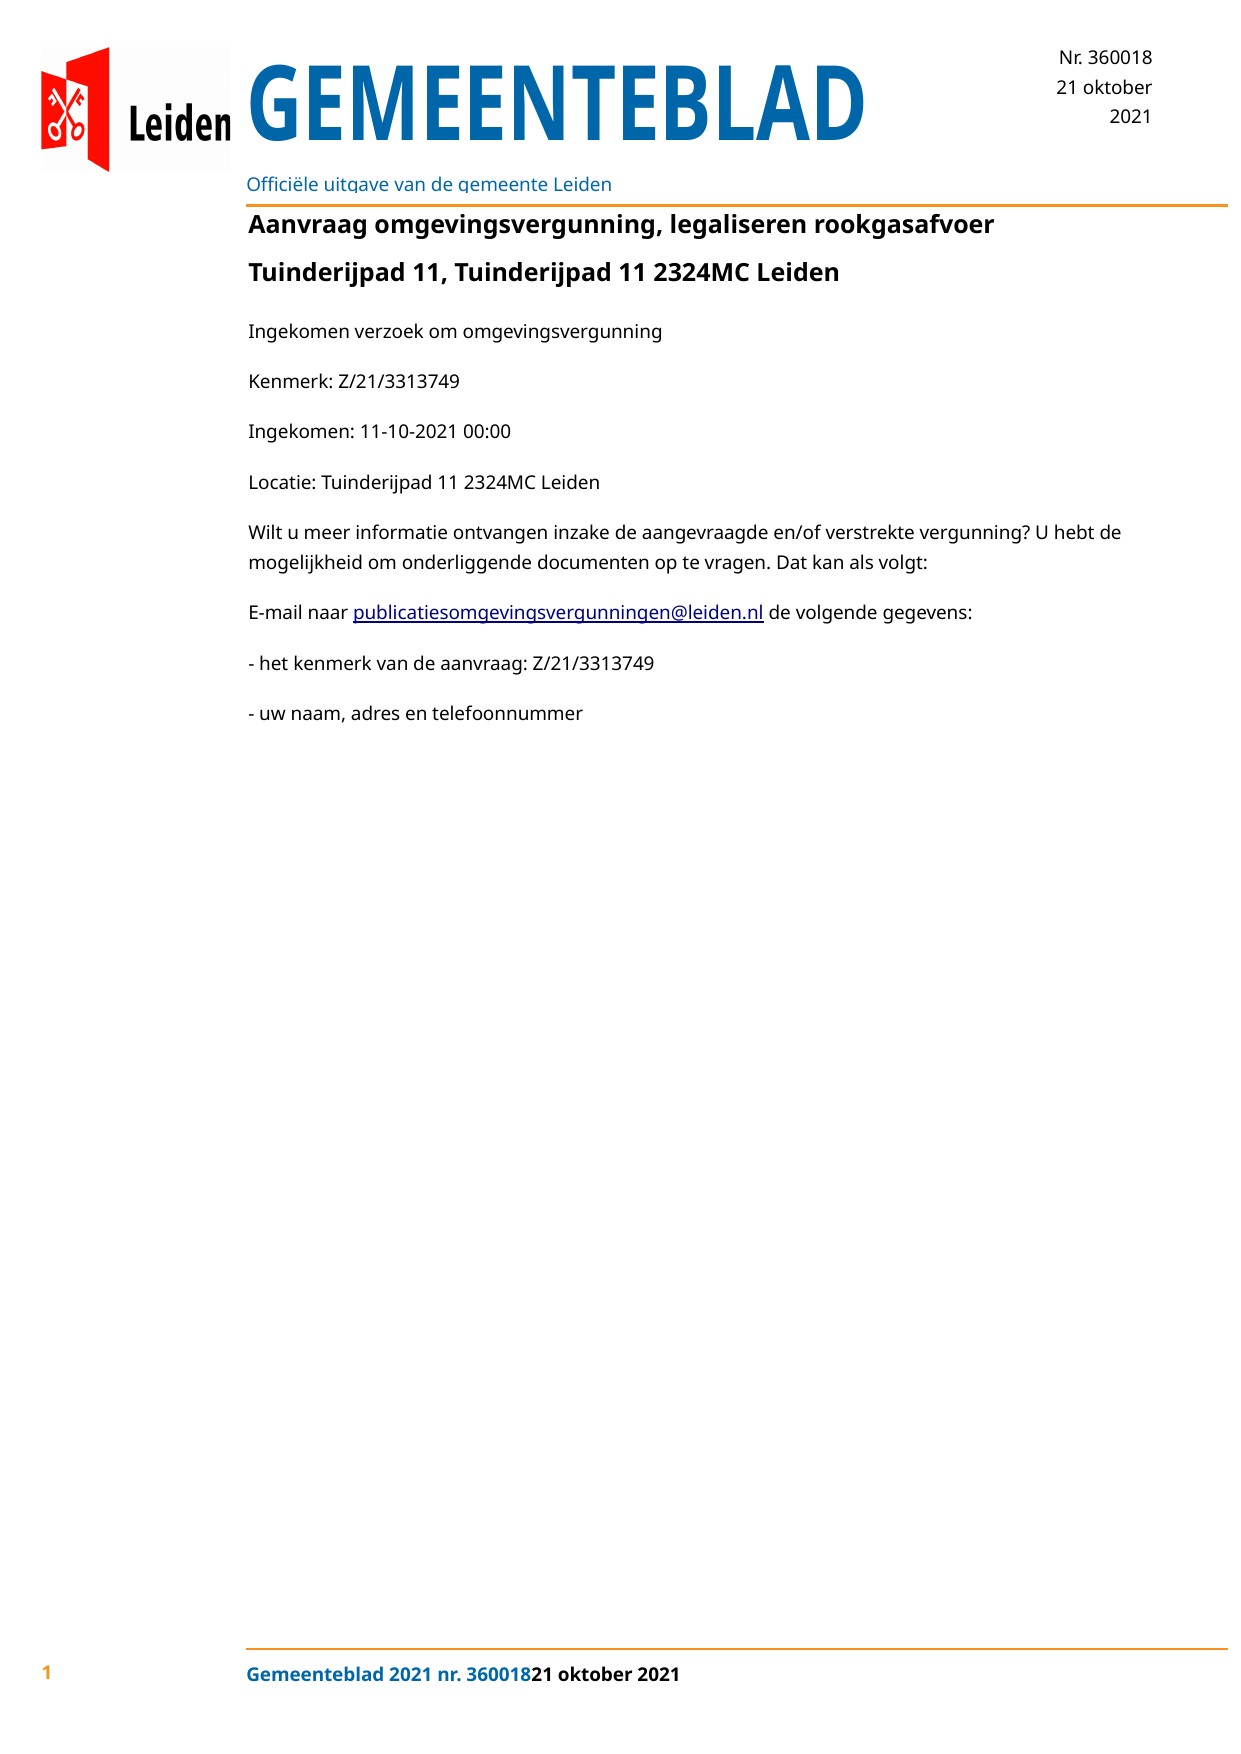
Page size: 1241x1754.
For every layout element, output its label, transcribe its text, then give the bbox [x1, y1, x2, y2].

text Aanvraag omgevingsvergunning, legaliseren rookgasafvoer Tuinderijpad 11, Tuinderijpad 11 2324MC Leiden [248, 207, 1152, 288]
text - uw naam, adres en telefoonnummer [248, 700, 1152, 726]
picture [41, 47, 231, 172]
text Kenmerk: Z/21/3313749 [248, 368, 1152, 394]
text Locatie: Tuinderijpad 11 2324MC Leiden [248, 469, 1152, 495]
text - het kenmerk van de aanvraag: Z/21/3313749 [248, 650, 1152, 676]
text Ingekomen verzoek om omgevingsvergunning [248, 318, 1152, 344]
text Wilt u meer informatie ontvangen inzake de aangevraagde en/of verstrekte vergunning? U hebt de mogelijkheid om onderliggende documenten op te vragen. Dat kan als volgt: [248, 519, 1152, 575]
text E-mail naar publicatiesomgevingsvergunningen@leiden.nl de volgende gegevens: [248, 599, 1152, 625]
text Ingekomen: 11-10-2021 00:00 [248, 419, 1152, 444]
